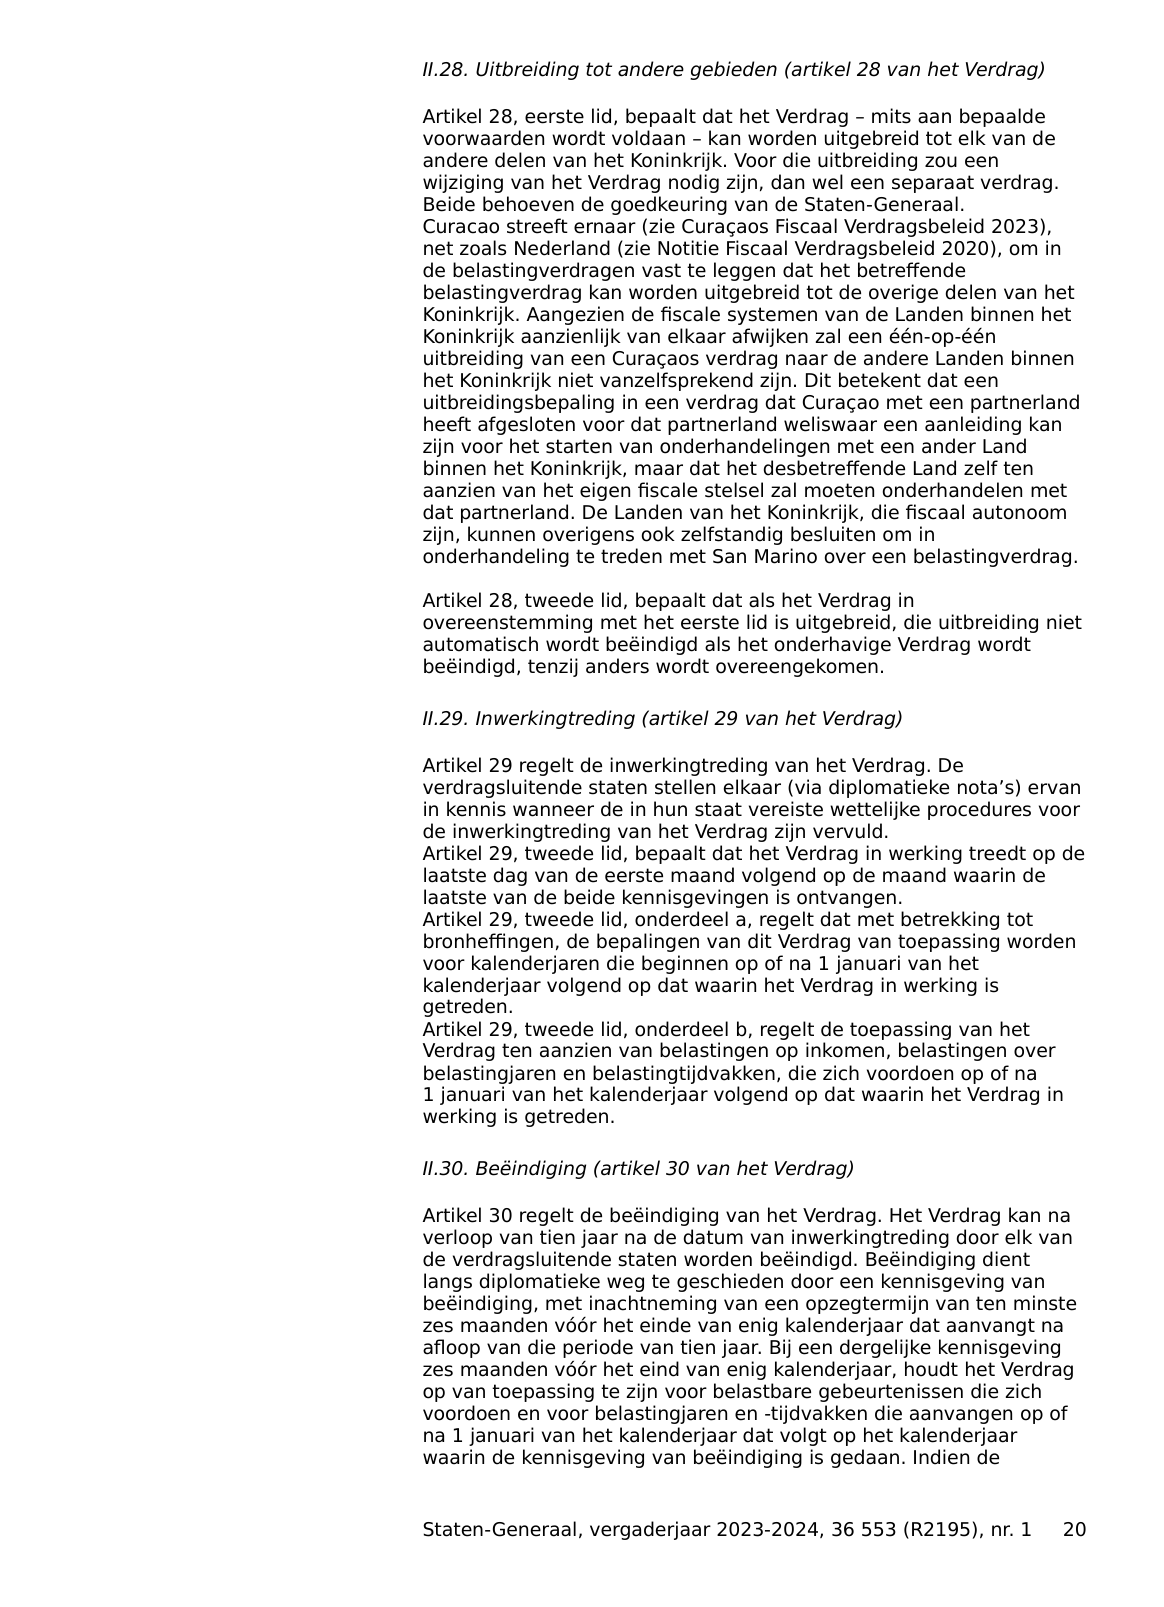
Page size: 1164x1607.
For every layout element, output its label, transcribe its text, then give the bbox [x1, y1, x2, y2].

subtitle II.29. Inwerkingtreding (artikel 29 van het Verdrag) [422, 708, 1087, 730]
text Artikel 29, tweede lid, onderdeel b, regelt de toepassing van het Verdrag ten aanzien van belastingen op inkomen, belastingen over belastingjaren en belastingtijdvakken, die zich voordoen op of na 1 januari van het kalenderjaar volgend op dat waarin het Verdrag in werking is getreden. [422, 1018, 1087, 1128]
text Artikel 28, eerste lid, bepaalt dat het Verdrag – mits aan bepaalde voorwaarden wordt voldaan – kan worden uitgebreid tot elk van de andere delen van het Koninkrijk. Voor die uitbreiding zou een wijziging van het Verdrag nodig zijn, dan wel een separaat verdrag. Beide behoeven de goedkeuring van de Staten-Generaal. [422, 106, 1087, 216]
subtitle II.30. Beëindiging (artikel 30 van het Verdrag) [422, 1158, 1087, 1180]
text Artikel 29 regelt de inwerkingtreding van het Verdrag. De verdragsluitende staten stellen elkaar (via diplomatieke nota’s) ervan in kennis wanneer de in hun staat vereiste wettelijke procedures voor de inwerkingtreding van het Verdrag zijn vervuld. [422, 755, 1087, 843]
text Curacao streeft ernaar (zie Curaçaos Fiscaal Verdragsbeleid 2023), net zoals Nederland (zie Notitie Fiscaal Verdragsbeleid 2020), om in de belastingverdragen vast te leggen dat het betreffende belastingverdrag kan worden uitgebreid tot de overige delen van het Koninkrijk. Aangezien de fiscale systemen van de Landen binnen het Koninkrijk aanzienlijk van elkaar afwijken zal een één-op-één uitbreiding van een Curaçaos verdrag naar de andere Landen binnen het Koninkrijk niet vanzelfsprekend zijn. Dit betekent dat een uitbreidingsbepaling in een verdrag dat Curaçao met een partnerland heeft afgesloten voor dat partnerland weliswaar een aanleiding kan zijn voor het starten van onderhandelingen met een ander Land binnen het Koninkrijk, maar dat het desbetreffende Land zelf ten aanzien van het eigen fiscale stelsel zal moeten onderhandelen met dat partnerland. De Landen van het Koninkrijk, die fiscaal autonoom zijn, kunnen overigens ook zelfstandig besluiten om in onderhandeling te treden met San Marino over een belastingverdrag. [422, 216, 1087, 568]
text Artikel 30 regelt de beëindiging van het Verdrag. Het Verdrag kan na verloop van tien jaar na de datum van inwerkingtreding door elk van de verdragsluitende staten worden beëindigd. Beëindiging dient langs diplomatieke weg te geschieden door een kennisgeving van beëindiging, met inachtneming van een opzegtermijn van ten minste zes maanden vóór het einde van enig kalenderjaar dat aanvangt na afloop van die periode van tien jaar. Bij een dergelijke kennisgeving zes maanden vóór het eind van enig kalenderjaar, houdt het Verdrag op van toepassing te zijn voor belastbare gebeurtenissen die zich voordoen en voor belastingjaren en -tijdvakken die aanvangen op of na 1 januari van het kalenderjaar dat volgt op het kalenderjaar waarin de kennisgeving van beëindiging is gedaan. Indien de [422, 1205, 1087, 1469]
text Artikel 28, tweede lid, bepaalt dat als het Verdrag in overeenstemming met het eerste lid is uitgebreid, die uitbreiding niet automatisch wordt beëindigd als het onderhavige Verdrag wordt beëindigd, tenzij anders wordt overeengekomen. [422, 590, 1087, 678]
subtitle II.28. Uitbreiding tot andere gebieden (artikel 28 van het Verdrag) [422, 59, 1087, 81]
text Artikel 29, tweede lid, bepaalt dat het Verdrag in werking treedt op de laatste dag van de eerste maand volgend op de maand waarin de laatste van de beide kennisgevingen is ontvangen. [422, 843, 1087, 908]
text Artikel 29, tweede lid, onderdeel a, regelt dat met betrekking tot bronheffingen, de bepalingen van dit Verdrag van toepassing worden voor kalenderjaren die beginnen op of na 1 januari van het kalenderjaar volgend op dat waarin het Verdrag in werking is getreden. [422, 908, 1087, 1018]
